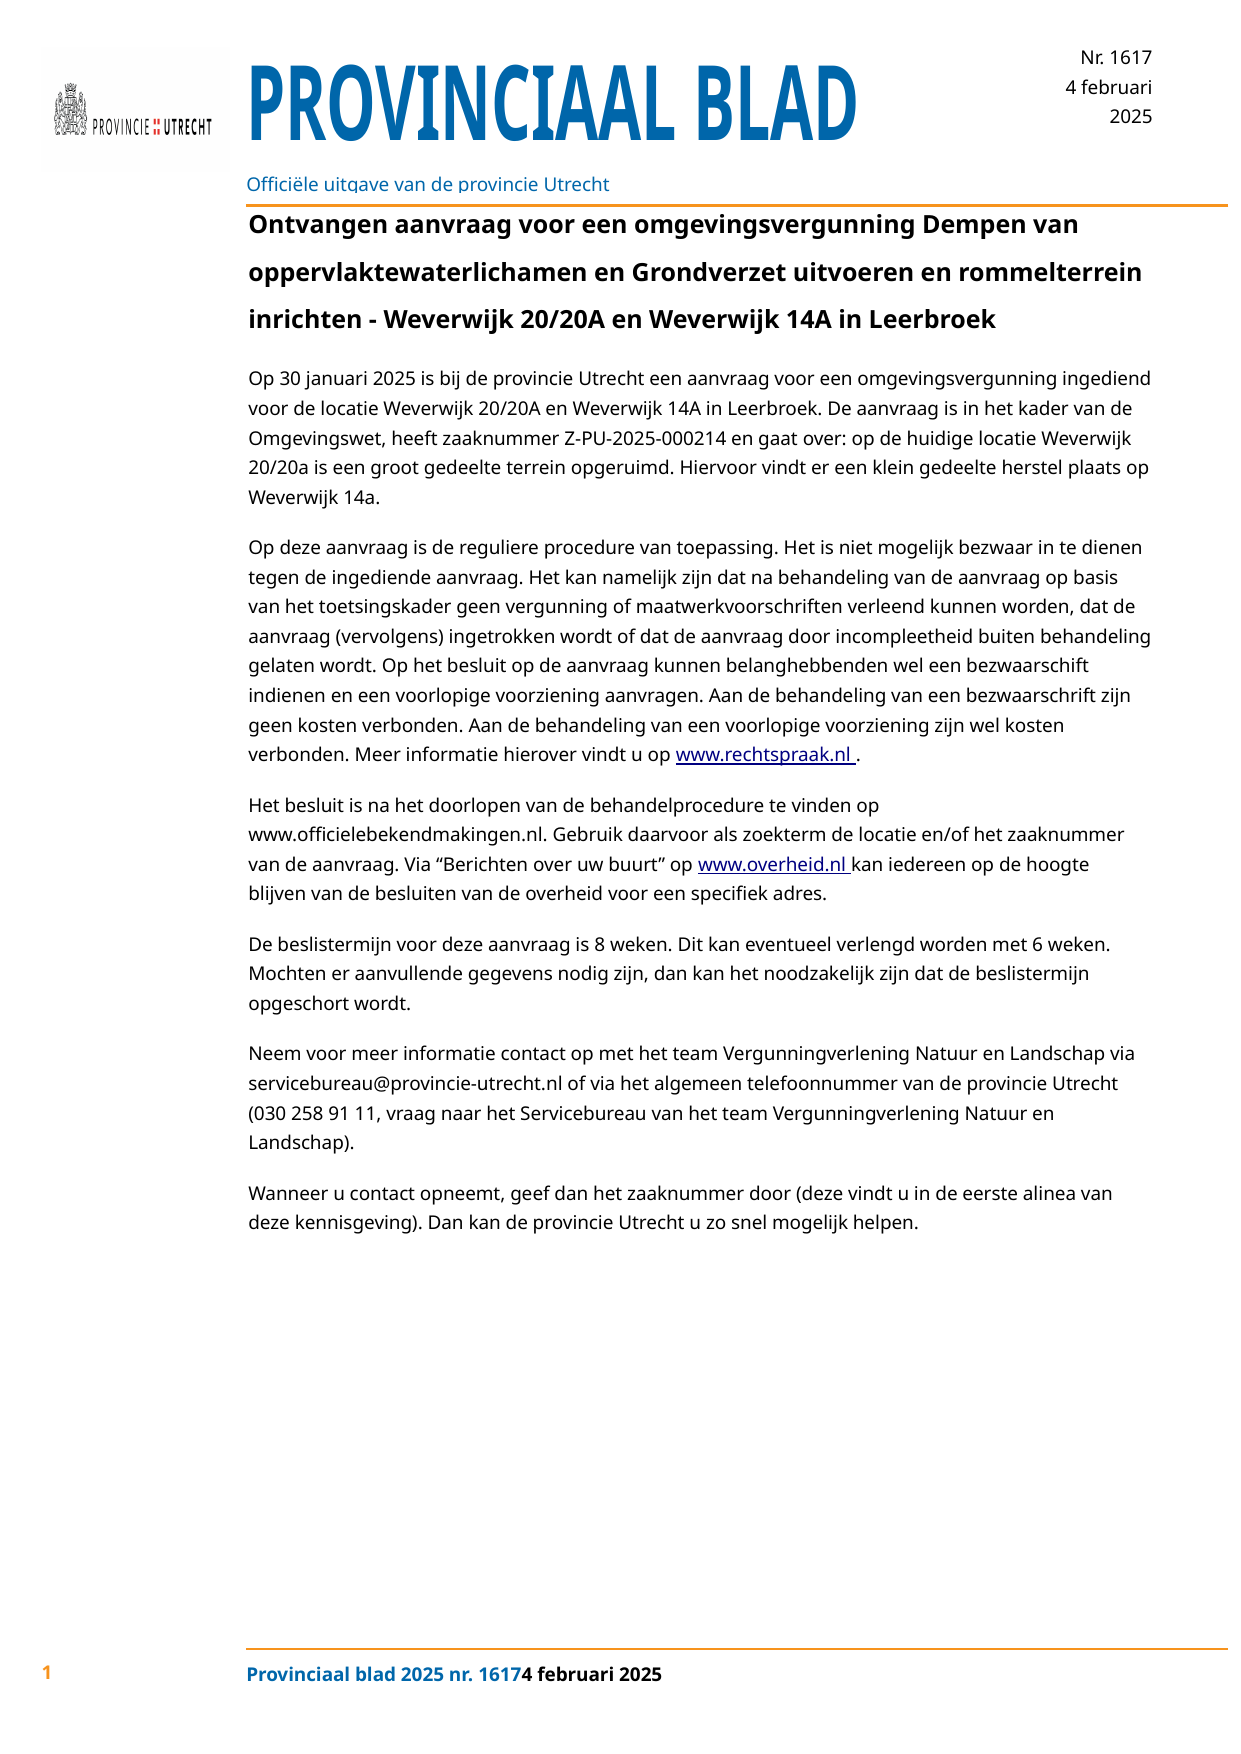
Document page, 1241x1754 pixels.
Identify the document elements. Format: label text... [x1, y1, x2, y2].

text Op deze aanvraag is de reguliere procedure van toepassing. Het is niet mogelijk bezwaar in te dienen tegen de ingediende aanvraag. Het kan namelijk zijn dat na behandeling van de aanvraag op basis van het toetsingskader geen vergunning of maatwerkvoorschriften verleend kunnen worden, dat de aanvraag (vervolgens) ingetrokken wordt of dat de aanvraag door incompleetheid buiten behandeling gelaten wordt. Op het besluit op de aanvraag kunnen belanghebbenden wel een bezwaarschift indienen en een voorlopige voorziening aanvragen. Aan de behandeling van een bezwaarschrift zijn geen kosten verbonden. Aan de behandeling van een voorlopige voorziening zijn wel kosten verbonden. Meer informatie hierover vindt u op www.rechtspraak.nl . [248, 534, 1152, 767]
text Neem voor meer informatie contact op met het team Vergunningverlening Natuur en Landschap via servicebureau@provincie-utrecht.nl of via het algemeen telefoonnummer van de provincie Utrecht (030 258 91 11, vraag naar het Servicebureau van het team Vergunningverlening Natuur en Landschap). [248, 1041, 1152, 1155]
text De beslistermijn voor deze aanvraag is 8 weken. Dit kan eventueel verlengd worden met 6 weken. Mochten er aanvullende gegevens nodig zijn, dan kan het noodzakelijk zijn dat de beslistermijn opgeschort wordt. [248, 931, 1152, 1016]
picture [41, 47, 231, 172]
text Op 30 januari 2025 is bij de provincie Utrecht een aanvraag voor een omgevingsvergunning ingediend voor de locatie Weverwijk 20/20A en Weverwijk 14A in Leerbroek. De aanvraag is in het kader van de Omgevingswet, heeft zaaknummer Z-PU-2025-000214 en gaat over: op de huidige locatie Weverwijk 20/20a is een groot gedeelte terrein opgeruimd. Hiervoor vindt er een klein gedeelte herstel plaats op Weverwijk 14a. [248, 366, 1152, 509]
text Wanneer u contact opneemt, geef dan het zaaknummer door (deze vindt u in de eerste alinea van deze kennisgeving). Dan kan de provincie Utrecht u zo snel mogelijk helpen. [248, 1180, 1152, 1235]
text Het besluit is na het doorlopen van de behandelprocedure te vinden op www.officielebekendmakingen.nl. Gebruik daarvoor als zoekterm de locatie en/of het zaaknummer van de aanvraag. Via “Berichten over uw buurt” op www.overheid.nl kan iedereen op de hoogte blijven van de besluiten van de overheid voor een specifiek adres. [248, 792, 1152, 906]
text Ontvangen aanvraag voor een omgevingsvergunning Dempen van oppervlaktewaterlichamen en Grondverzet uitvoeren en rommelterrein inrichten - Weverwijk 20/20A en Weverwijk 14A in Leerbroek [248, 207, 1152, 336]
